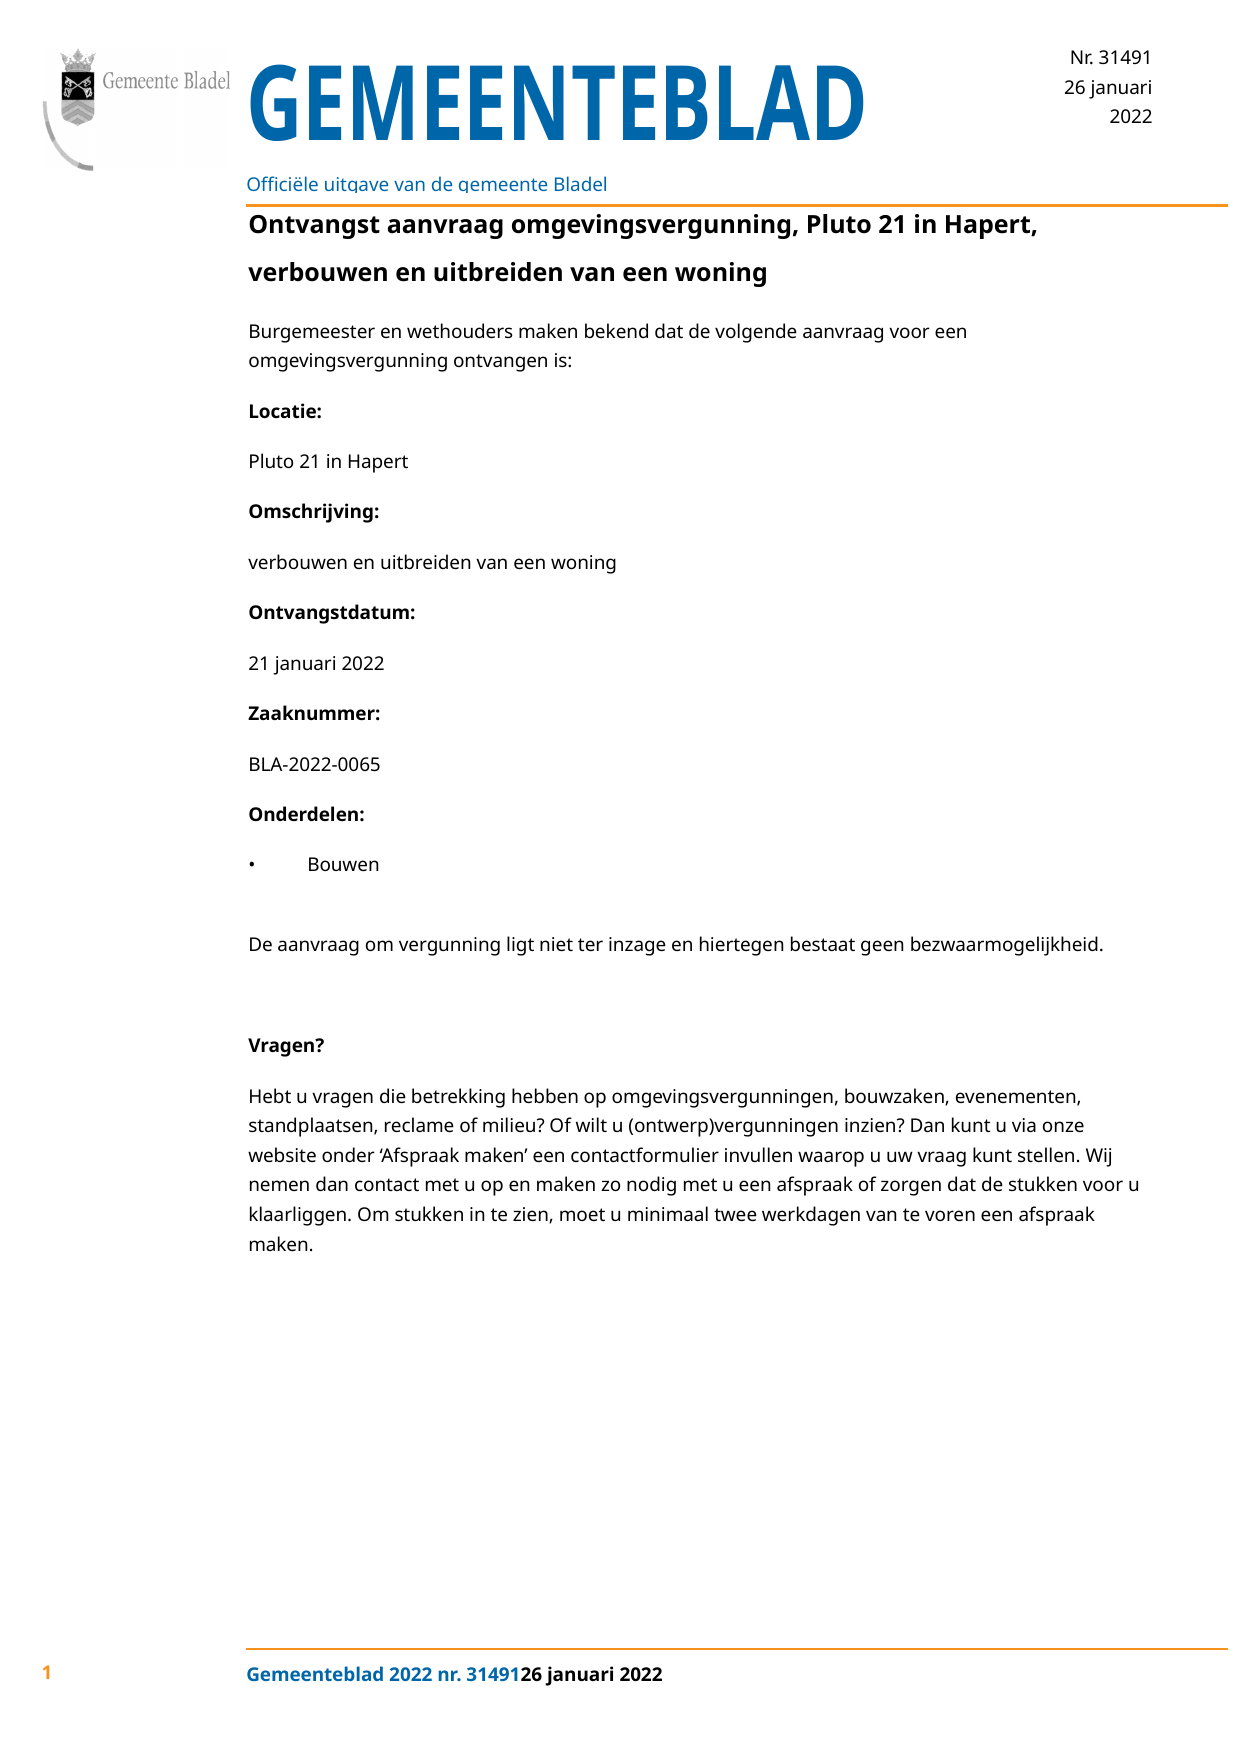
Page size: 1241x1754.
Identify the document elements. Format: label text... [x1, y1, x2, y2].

list Bouwen [248, 852, 1152, 877]
text Onderdelen: [248, 801, 1152, 827]
text Pluto 21 in Hapert [248, 448, 1152, 474]
text Omschrijving: [248, 499, 1152, 524]
text Ontvangst aanvraag omgevingsvergunning, Pluto 21 in Hapert, verbouwen en uitbreiden van een woning [248, 207, 1152, 288]
text Locatie: [248, 398, 1152, 424]
picture [41, 47, 231, 172]
text 21 januari 2022 [248, 650, 1152, 676]
text De aanvraag om vergunning ligt niet ter inzage en hiertegen bestaat geen bezwaarmogelijkheid. [248, 932, 1152, 957]
text verbouwen en uitbreiden van een woning [248, 549, 1152, 575]
text Zaaknummer: [248, 700, 1152, 726]
text Hebt u vragen die betrekking hebben op omgevingsvergunningen, bouwzaken, evenementen, standplaatsen, reclame of milieu? Of wilt u (ontwerp)vergunningen inzien? Dan kunt u via onze website onder ‘Afspraak maken’ een contactformulier invullen waarop u uw vraag kunt stellen. Wij nemen dan contact met u op en maken zo nodig met u een afspraak of zorgen dat de stukken voor u klaarliggen. Om stukken in te zien, moet u minimaal twee werkdagen van te voren een afspraak maken. [248, 1083, 1152, 1257]
text Ontvangstdatum: [248, 599, 1152, 625]
text BLA-2022-0065 [248, 751, 1152, 777]
text Burgemeester en wethouders maken bekend dat de volgende aanvraag voor een omgevingsvergunning ontvangen is: [248, 318, 1152, 373]
text Vragen? [248, 1032, 1152, 1058]
